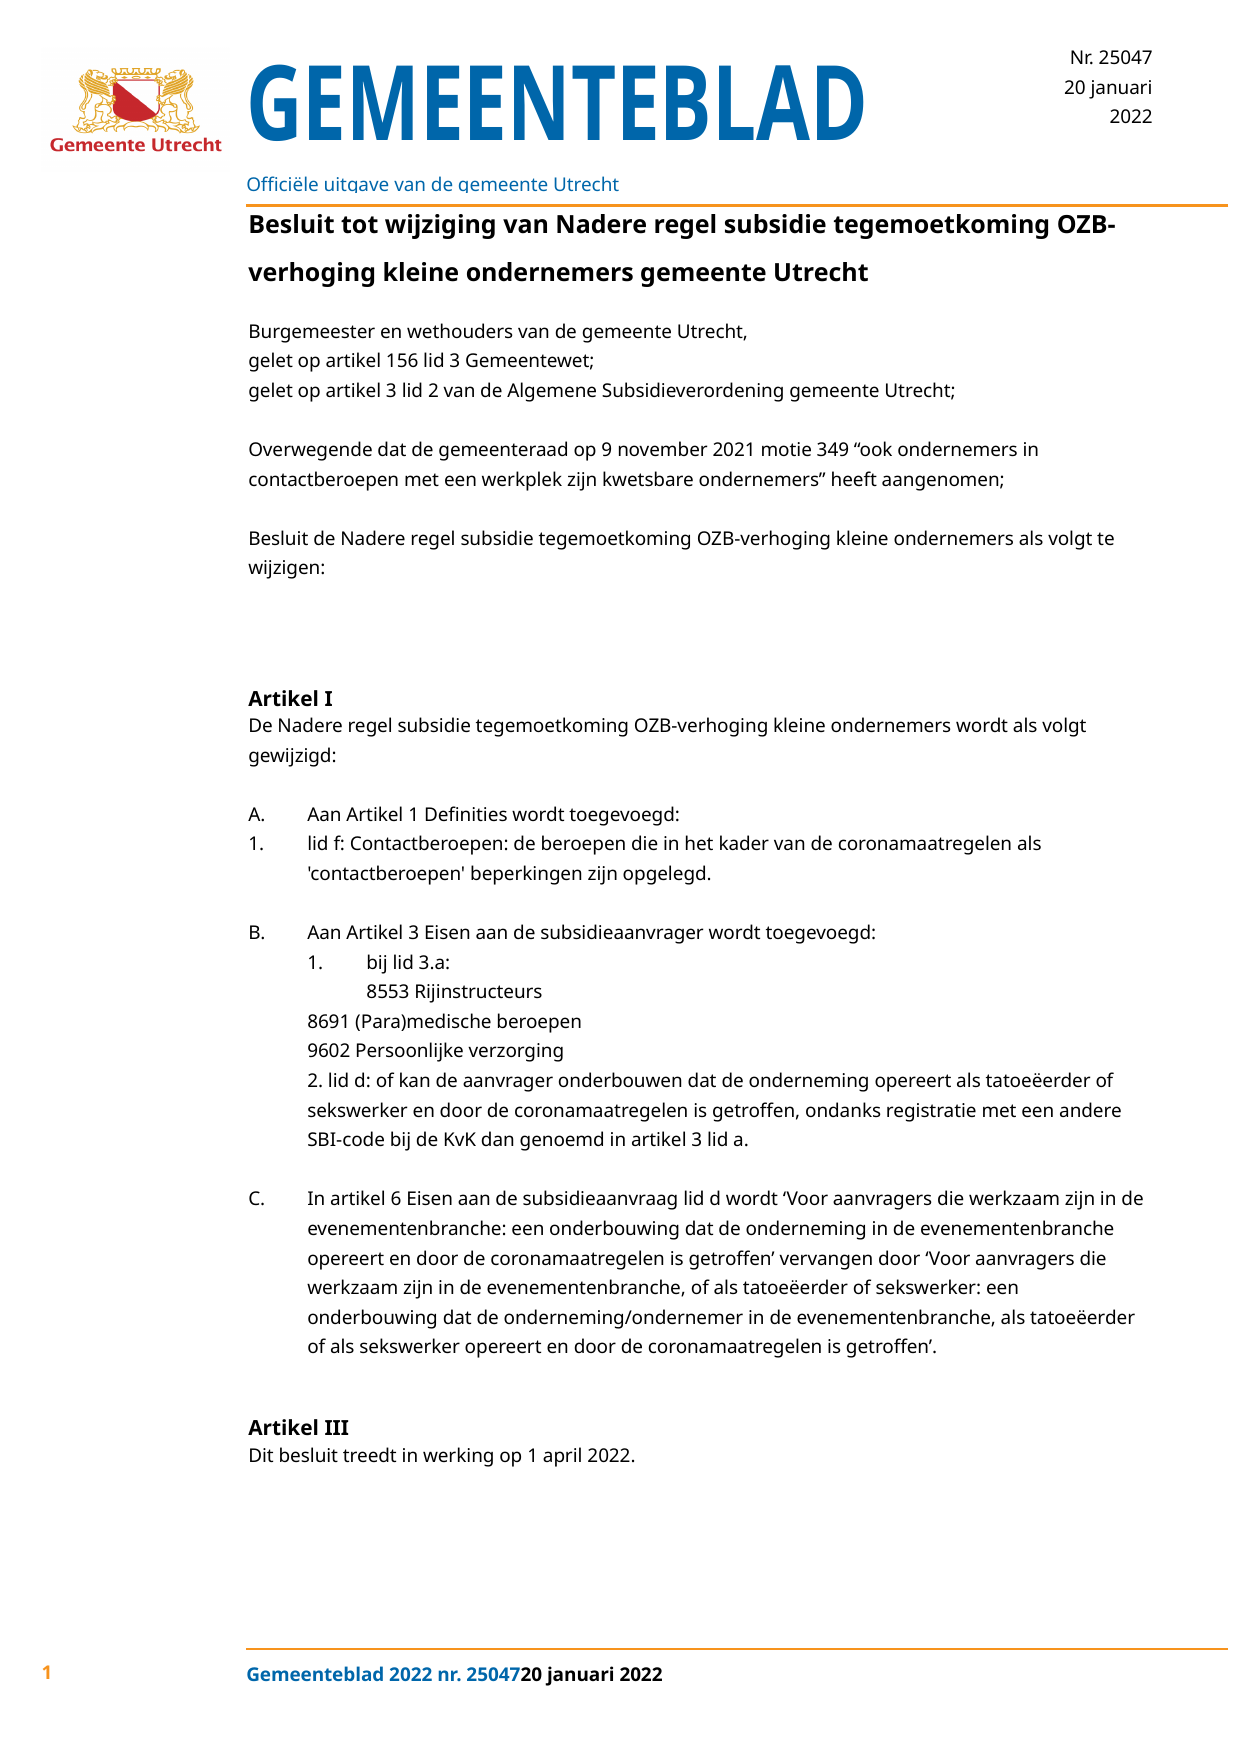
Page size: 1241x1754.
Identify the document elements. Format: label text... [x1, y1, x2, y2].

list Aan Artikel 3 Eisen aan de subsidieaanvrager wordt toegevoegd: [248, 919, 1152, 945]
text Besluit de Nadere regel subsidie tegemoetkoming OZB-verhoging kleine ondernemers als volgt te wijzigen: [248, 525, 1152, 580]
list Aan Artikel 1 Definities wordt toegevoegd: [248, 801, 1152, 827]
text Artikel III [248, 1413, 1152, 1442]
text Artikel I [248, 684, 1152, 712]
text De Nadere regel subsidie tegemoetkoming OZB-verhoging kleine ondernemers wordt als volgt gewijzigd: [248, 712, 1152, 768]
list 8691 (Para)medische beroepen [248, 1008, 1152, 1034]
list lid f: Contactberoepen: de beroepen die in het kader van de coronamaatregelen als 'contactberoepen' beperkingen zijn opgelegd. [248, 831, 1152, 886]
text gelet op artikel 3 lid 2 van de Algemene Subsidieverordening gemeente Utrecht; [248, 377, 1152, 403]
text Overwegende dat de gemeenteraad op 9 november 2021 motie 349 “ook ondernemers in contactberoepen met een werkplek zijn kwetsbare ondernemers” heeft aangenomen; [248, 436, 1152, 492]
text Dit besluit treedt in werking op 1 april 2022. [248, 1442, 1152, 1468]
picture [41, 47, 231, 172]
list bij lid 3.a: [307, 949, 1152, 975]
text gelet op artikel 156 lid 3 Gemeentewet; [248, 347, 1152, 373]
list 2. lid d: of kan de aanvrager onderbouwen dat de onderneming opereert als tatoeëerder of sekswerker en door de coronamaatregelen is getroffen, ondanks registratie met een andere SBI-code bij de KvK dan genoemd in artikel 3 lid a. [248, 1067, 1152, 1152]
list 9602 Persoonlijke verzorging [248, 1038, 1152, 1063]
text Besluit tot wijziging van Nadere regel subsidie tegemoetkoming OZB-verhoging kleine ondernemers gemeente Utrecht [248, 207, 1152, 288]
list In artikel 6 Eisen aan de subsidieaanvraag lid d wordt ‘Voor aanvragers die werkzaam zijn in de evenementenbranche: een onderbouwing dat de onderneming in de evenementenbranche opereert en door de coronamaatregelen is getroffen’ vervangen door ‘Voor aanvragers die werkzaam zijn in de evenementenbranche, of als tatoeëerder of sekswerker: een onderbouwing dat de onderneming/ondernemer in de evenementenbranche, als tatoeëerder of als sekswerker opereert en door de coronamaatregelen is getroffen’. [248, 1186, 1152, 1359]
text Burgemeester en wethouders van de gemeente Utrecht, [248, 318, 1152, 344]
list 8553 Rijinstructeurs [307, 978, 1152, 1004]
